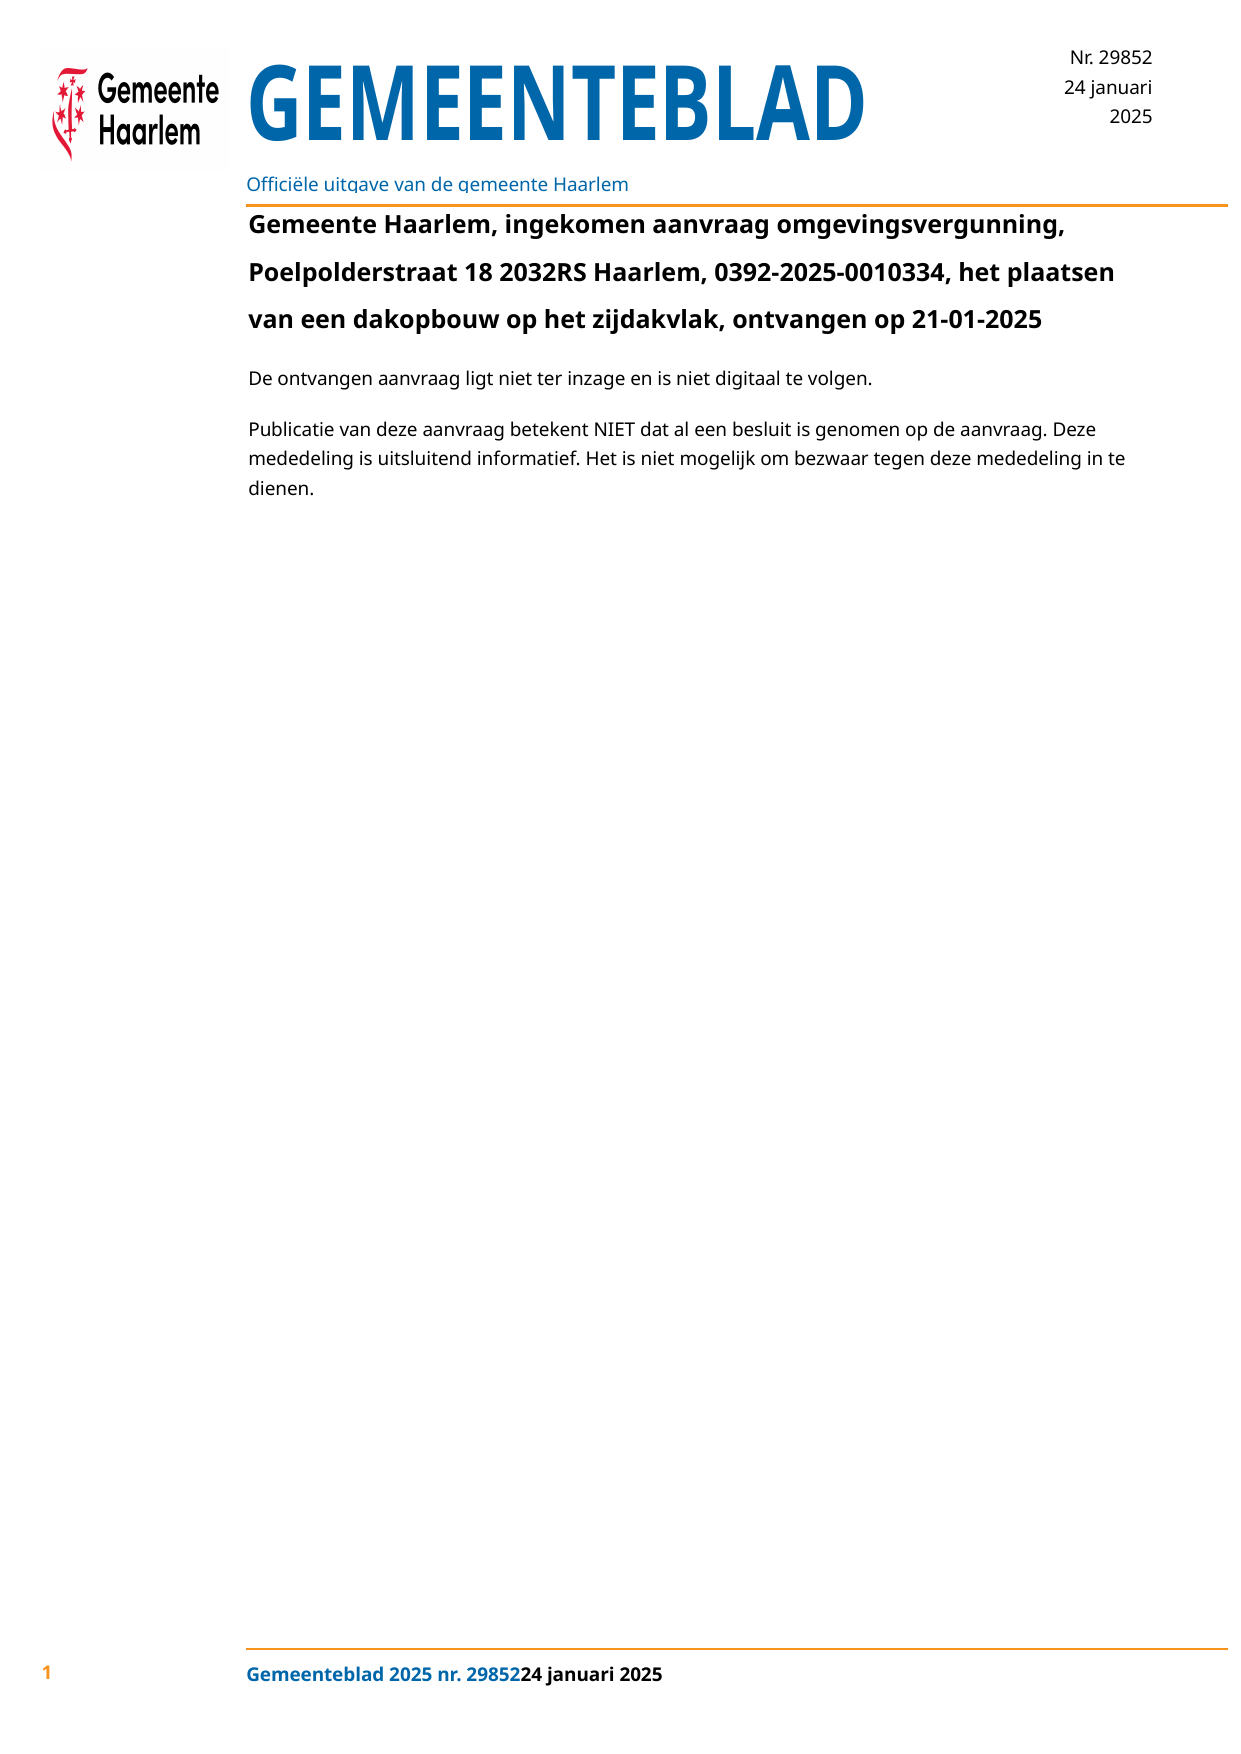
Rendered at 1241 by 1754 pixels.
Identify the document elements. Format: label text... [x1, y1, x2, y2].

text Gemeente Haarlem, ingekomen aanvraag omgevingsvergunning, Poelpolderstraat 18 2032RS Haarlem, 0392-2025-0010334, het plaatsen van een dakopbouw op het zijdakvlak, ontvangen op 21-01-2025 [248, 207, 1152, 336]
text De ontvangen aanvraag ligt niet ter inzage en is niet digitaal te volgen. [248, 366, 1152, 391]
picture [41, 47, 231, 172]
text Publicatie van deze aanvraag betekent NIET dat al een besluit is genomen op de aanvraag. Deze mededeling is uitsluitend informatief. Het is niet mogelijk om bezwaar tegen deze mededeling in te dienen. [248, 416, 1152, 501]
